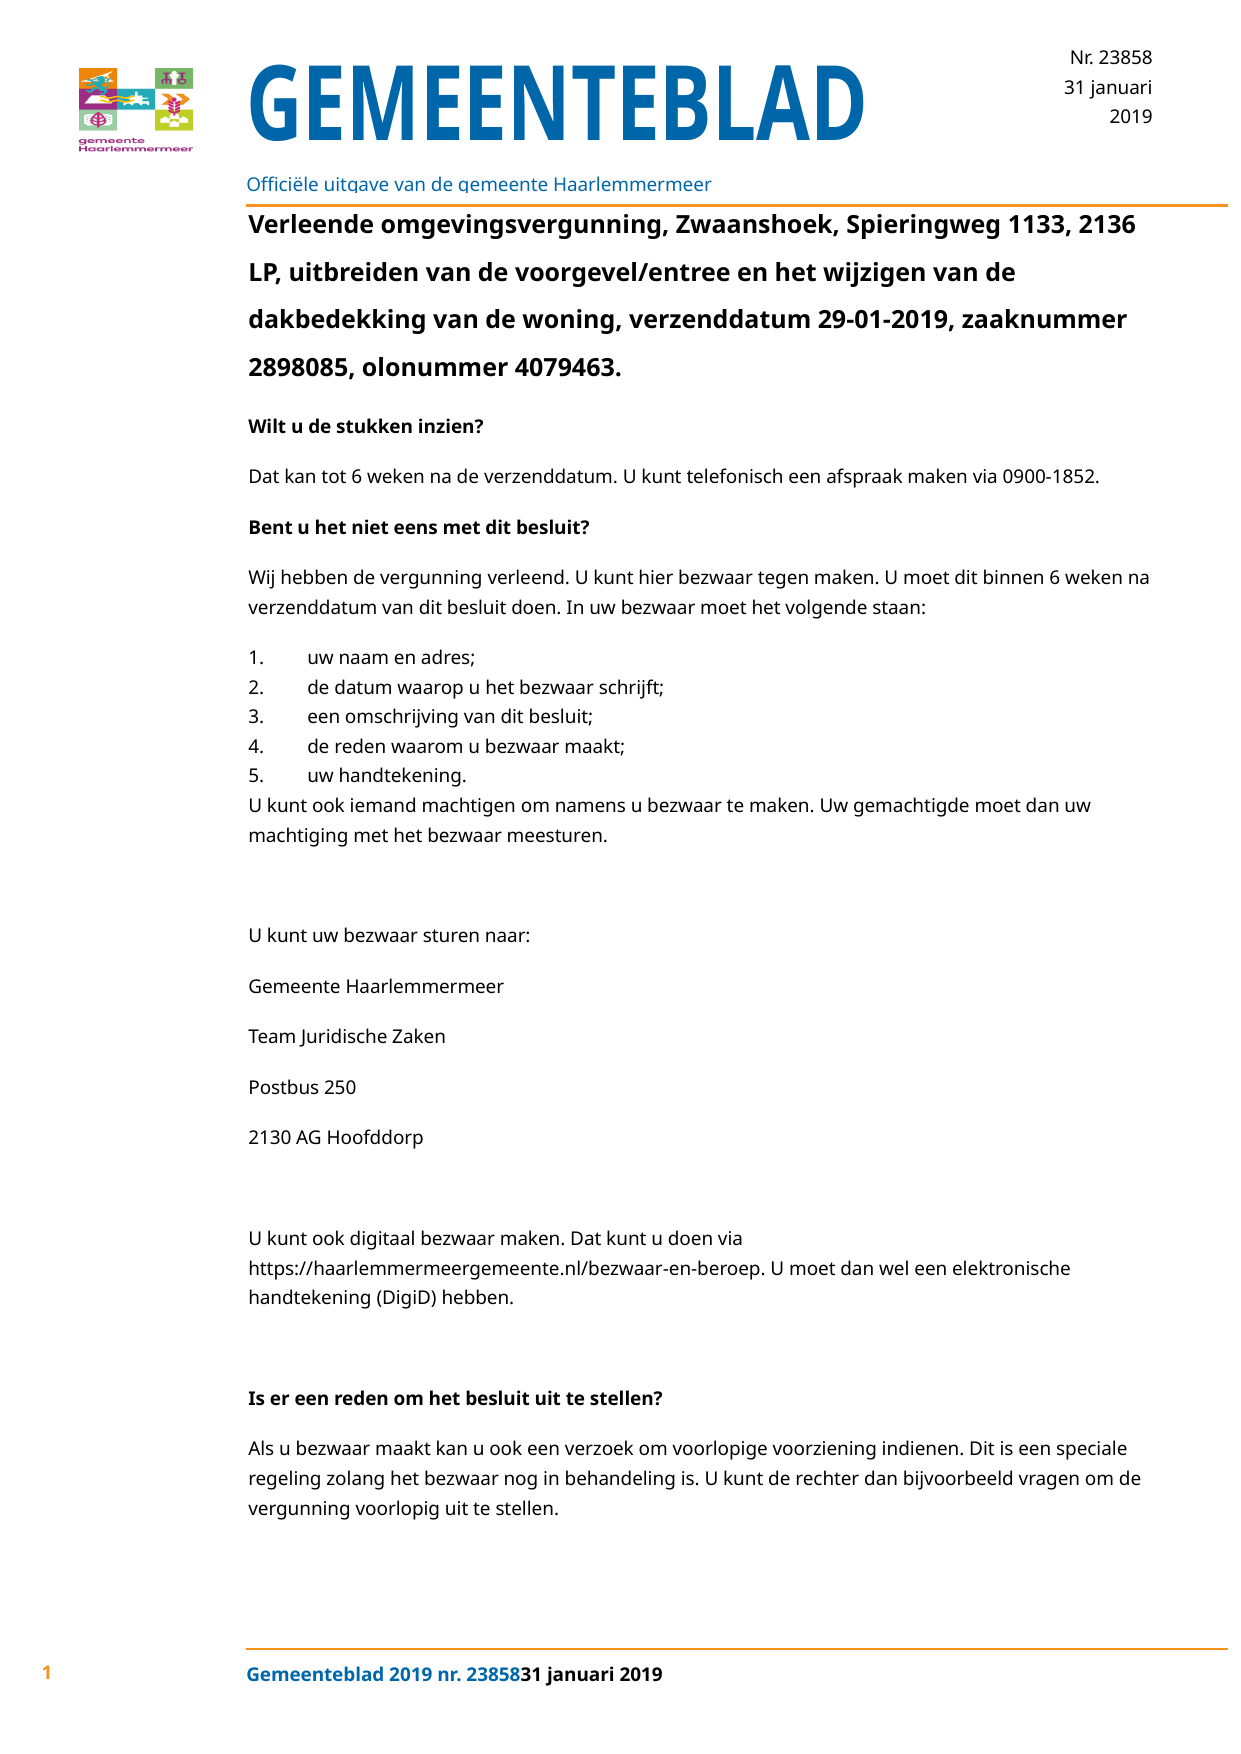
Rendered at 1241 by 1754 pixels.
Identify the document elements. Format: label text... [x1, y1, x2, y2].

text Wij hebben de vergunning verleend. U kunt hier bezwaar tegen maken. U moet dit binnen 6 weken na verzenddatum van dit besluit doen. In uw bezwaar moet het volgende staan: [248, 564, 1152, 620]
list uw handtekening. [248, 763, 1152, 788]
text Team Juridische Zaken [248, 1023, 1152, 1049]
text U kunt uw bezwaar sturen naar: [248, 923, 1152, 948]
text Als u bezwaar maakt kan u ook een verzoek om voorlopige voorziening indienen. Dit is een speciale regeling zolang het bezwaar nog in behandeling is. U kunt de rechter dan bijvoorbeeld vragen om de vergunning voorlopig uit te stellen. [248, 1436, 1152, 1521]
list uw naam en adres; [248, 644, 1152, 670]
text U kunt ook iemand machtigen om namens u bezwaar te maken. Uw gemachtigde moet dan uw machtiging met het bezwaar meesturen. [248, 792, 1152, 848]
picture [41, 47, 231, 172]
text Bent u het niet eens met dit besluit? [248, 514, 1152, 540]
text Verleende omgevingsvergunning, Zwaanshoek, Spieringweg 1133, 2136 LP, uitbreiden van de voorgevel/entree en het wijzigen van de dakbedekking van de woning, verzenddatum 29-01-2019, zaaknummer 2898085, olonummer 4079463. [248, 207, 1152, 384]
list de reden waarom u bezwaar maakt; [248, 733, 1152, 759]
text 2130 AG Hoofddorp [248, 1124, 1152, 1150]
list een omschrijving van dit besluit; [248, 703, 1152, 729]
text Postbus 250 [248, 1074, 1152, 1100]
text Dat kan tot 6 weken na de verzenddatum. U kunt telefonisch een afspraak maken via 0900-1852. [248, 463, 1152, 489]
text U kunt ook digitaal bezwaar maken. Dat kunt u doen via https://haarlemmermeergemeente.nl/bezwaar-en-beroep. U moet dan wel een elektronische handtekening (DigiD) hebben. [248, 1225, 1152, 1310]
text Wilt u de stukken inzien? [248, 413, 1152, 439]
text Gemeente Haarlemmermeer [248, 973, 1152, 999]
list de datum waarop u het bezwaar schrijft; [248, 674, 1152, 700]
text Is er een reden om het besluit uit te stellen? [248, 1385, 1152, 1411]
